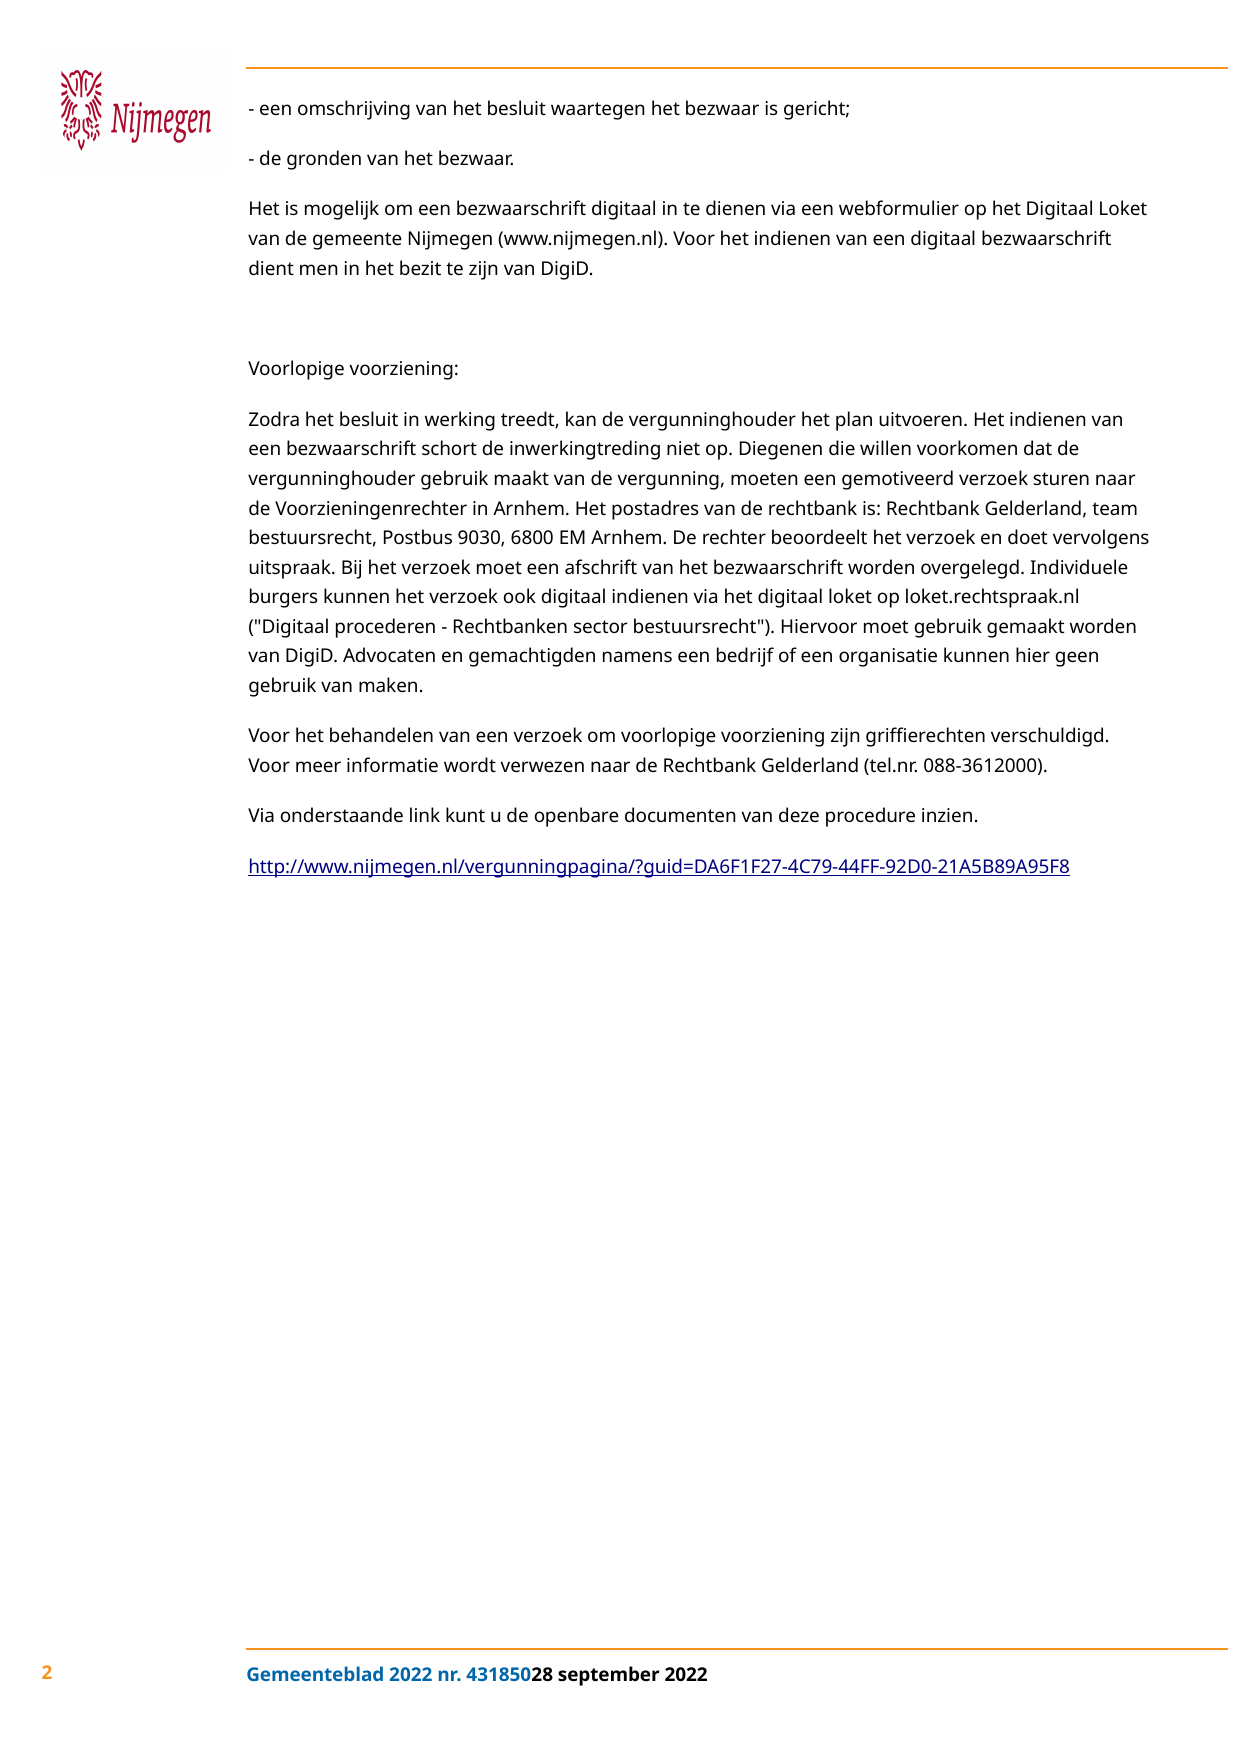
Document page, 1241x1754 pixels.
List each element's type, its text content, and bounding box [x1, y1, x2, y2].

text Zodra het besluit in werking treedt, kan de vergunninghouder het plan uitvoeren. Het indienen van een bezwaarschrift schort de inwerkingtreding niet op. Diegenen die willen voorkomen dat de vergunninghouder gebruik maakt van de vergunning, moeten een gemotiveerd verzoek sturen naar de Voorzieningenrechter in Arnhem. Het postadres van de rechtbank is: Rechtbank Gelderland, team bestuursrecht, Postbus 9030, 6800 EM Arnhem. De rechter beoordeelt het verzoek en doet vervolgens uitspraak. Bij het verzoek moet een afschrift van het bezwaarschrift worden overgelegd. Individuele burgers kunnen het verzoek ook digitaal indienen via het digitaal loket op loket.rechtspraak.nl ("Digitaal procederen - Rechtbanken sector bestuursrecht"). Hiervoor moet gebruik gemaakt worden van DigiD. Advocaten en gemachtigden namens een bedrijf of een organisatie kunnen hier geen gebruik van maken. [248, 406, 1152, 698]
text - een omschrijving van het besluit waartegen het bezwaar is gericht; [248, 95, 1152, 121]
text Het is mogelijk om een bezwaarschrift digitaal in te dienen via een webformulier op het Digitaal Loket van de gemeente Nijmegen (www.nijmegen.nl). Voor het indienen van een digitaal bezwaarschrift dient men in het bezit te zijn van DigiD. [248, 196, 1152, 281]
picture [41, 47, 231, 172]
text Voorlopige voorziening: [248, 356, 1152, 381]
text - de gronden van het bezwaar. [248, 145, 1152, 171]
text http://www.nijmegen.nl/vergunningpagina/?guid=DA6F1F27-4C79-44FF-92D0-21A5B89A95F8 [248, 853, 1152, 879]
text Via onderstaande link kunt u de openbare documenten van deze procedure inzien. [248, 803, 1152, 828]
text Voor het behandelen van een verzoek om voorlopige voorziening zijn griffierechten verschuldigd. Voor meer informatie wordt verwezen naar de Rechtbank Gelderland (tel.nr. 088-3612000). [248, 723, 1152, 778]
